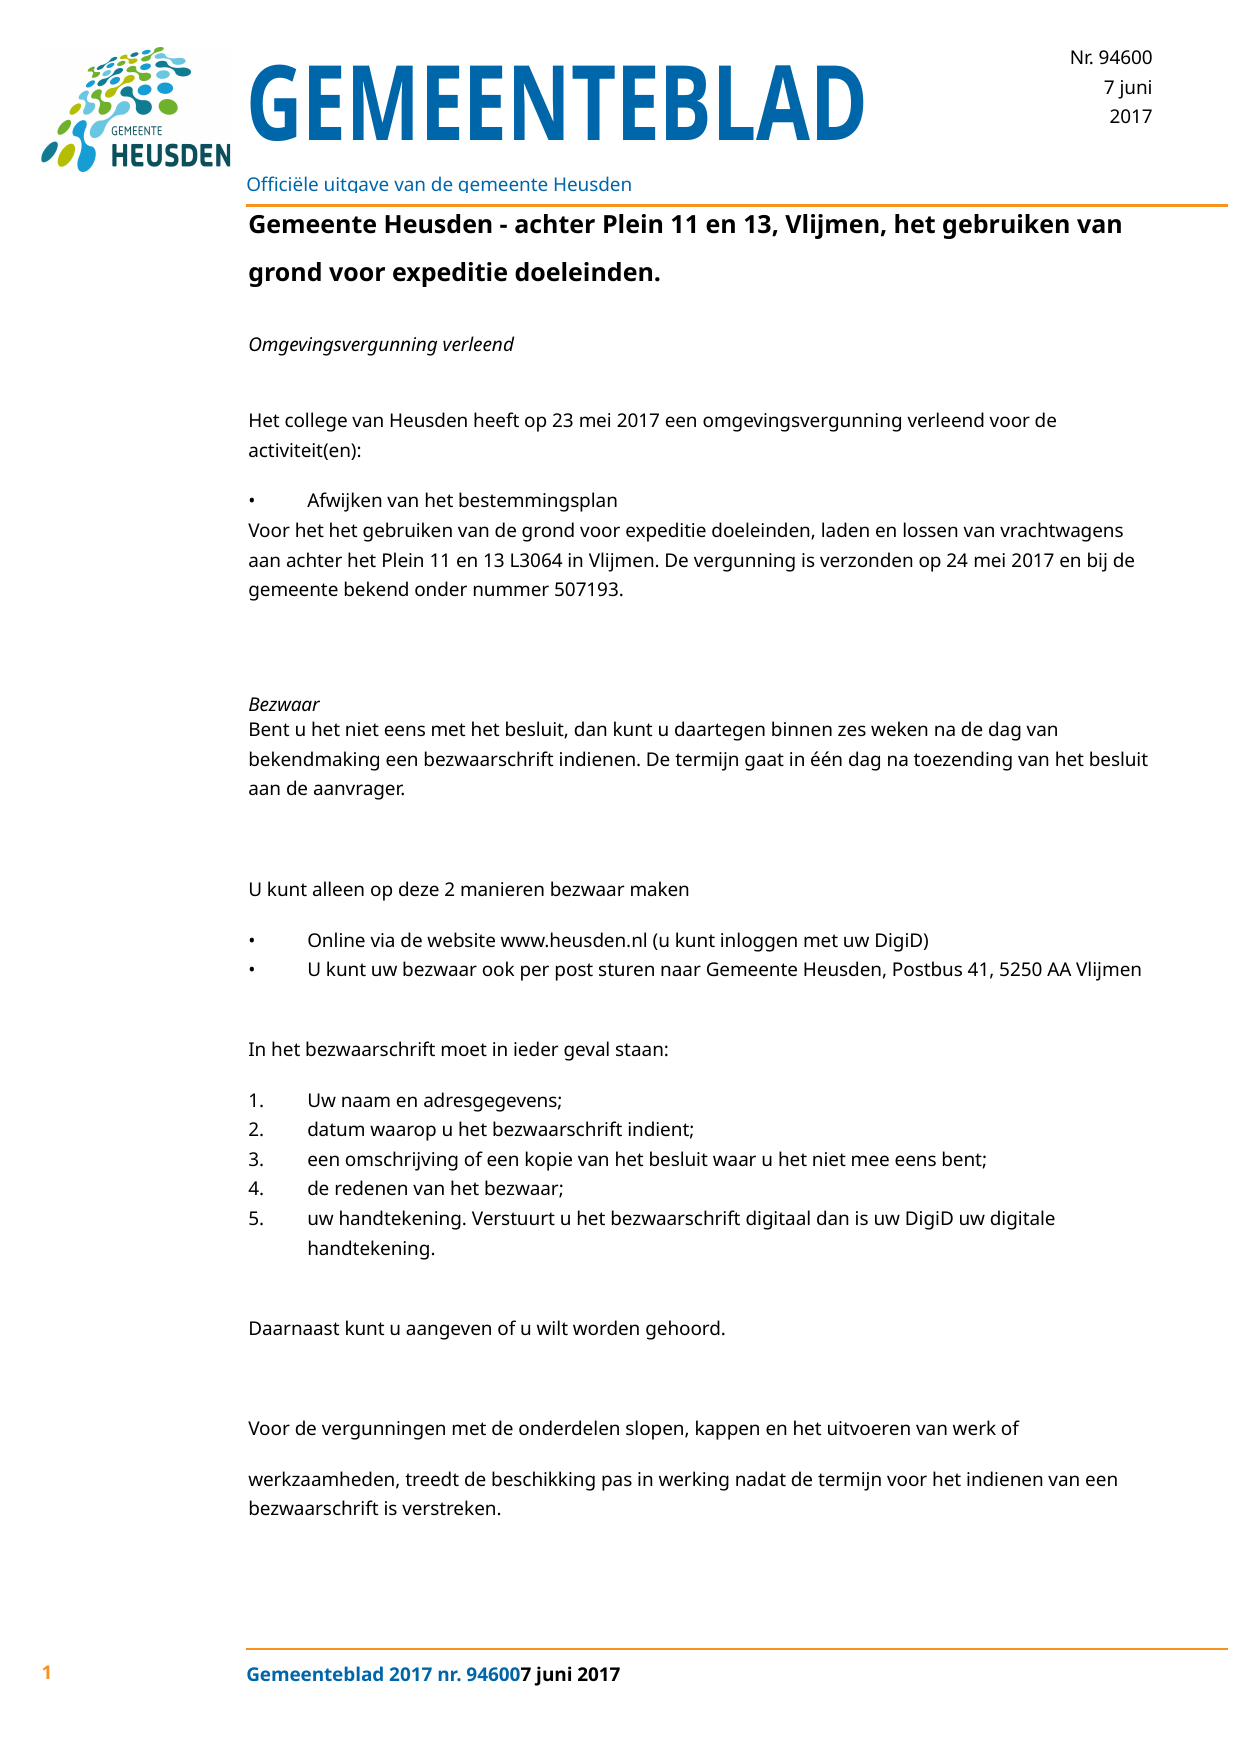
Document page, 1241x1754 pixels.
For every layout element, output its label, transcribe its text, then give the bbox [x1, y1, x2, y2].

picture [41, 47, 231, 172]
list de redenen van het bezwaar; [248, 1176, 1152, 1201]
text Omgevingsvergunning verleend [248, 331, 1152, 357]
list datum waarop u het bezwaarschrift indient; [248, 1116, 1152, 1142]
list Online via de website www.heusden.nl (u kunt inloggen met uw DigiD) [248, 927, 1152, 953]
list U kunt uw bezwaar ook per post sturen naar Gemeente Heusden, Postbus 41, 5250 AA Vlijmen [248, 956, 1152, 982]
list Uw naam en adresgegevens; [248, 1087, 1152, 1113]
text Voor de vergunningen met de onderdelen slopen, kappen en het uitvoeren van werk of [248, 1416, 1152, 1441]
text Bezwaar [248, 691, 1152, 716]
text In het bezwaarschrift moet in ieder geval staan: [248, 1036, 1152, 1062]
text werkzaamheden, treedt de beschikking pas in werking nadat de termijn voor het indienen van een bezwaarschrift is verstreken. [248, 1466, 1152, 1521]
list Afwijken van het bestemmingsplan [248, 488, 1152, 513]
text Gemeente Heusden - achter Plein 11 en 13, Vlijmen, het gebruiken van grond voor expeditie doeleinden. [248, 207, 1152, 288]
text Daarnaast kunt u aangeven of u wilt worden gehoord. [248, 1315, 1152, 1341]
text Bent u het niet eens met het besluit, dan kunt u daartegen binnen zes weken na de dag van bekendmaking een bezwaarschrift indienen. De termijn gaat in één dag na toezending van het besluit aan de aanvrager. [248, 716, 1152, 801]
text U kunt alleen op deze 2 manieren bezwaar maken [248, 876, 1152, 902]
list een omschrijving of een kopie van het besluit waar u het niet mee eens bent; [248, 1146, 1152, 1172]
text Het college van Heusden heeft op 23 mei 2017 een omgevingsvergunning verleend voor de activiteit(en): [248, 408, 1152, 463]
text Voor het het gebruiken van de grond voor expeditie doeleinden, laden en lossen van vrachtwagens aan achter het Plein 11 en 13 L3064 in Vlijmen. De vergunning is verzonden op 24 mei 2017 en bij de gemeente bekend onder nummer 507193. [248, 517, 1152, 602]
list uw handtekening. Verstuurt u het bezwaarschrift digitaal dan is uw DigiD uw digitale handtekening. [248, 1205, 1152, 1261]
